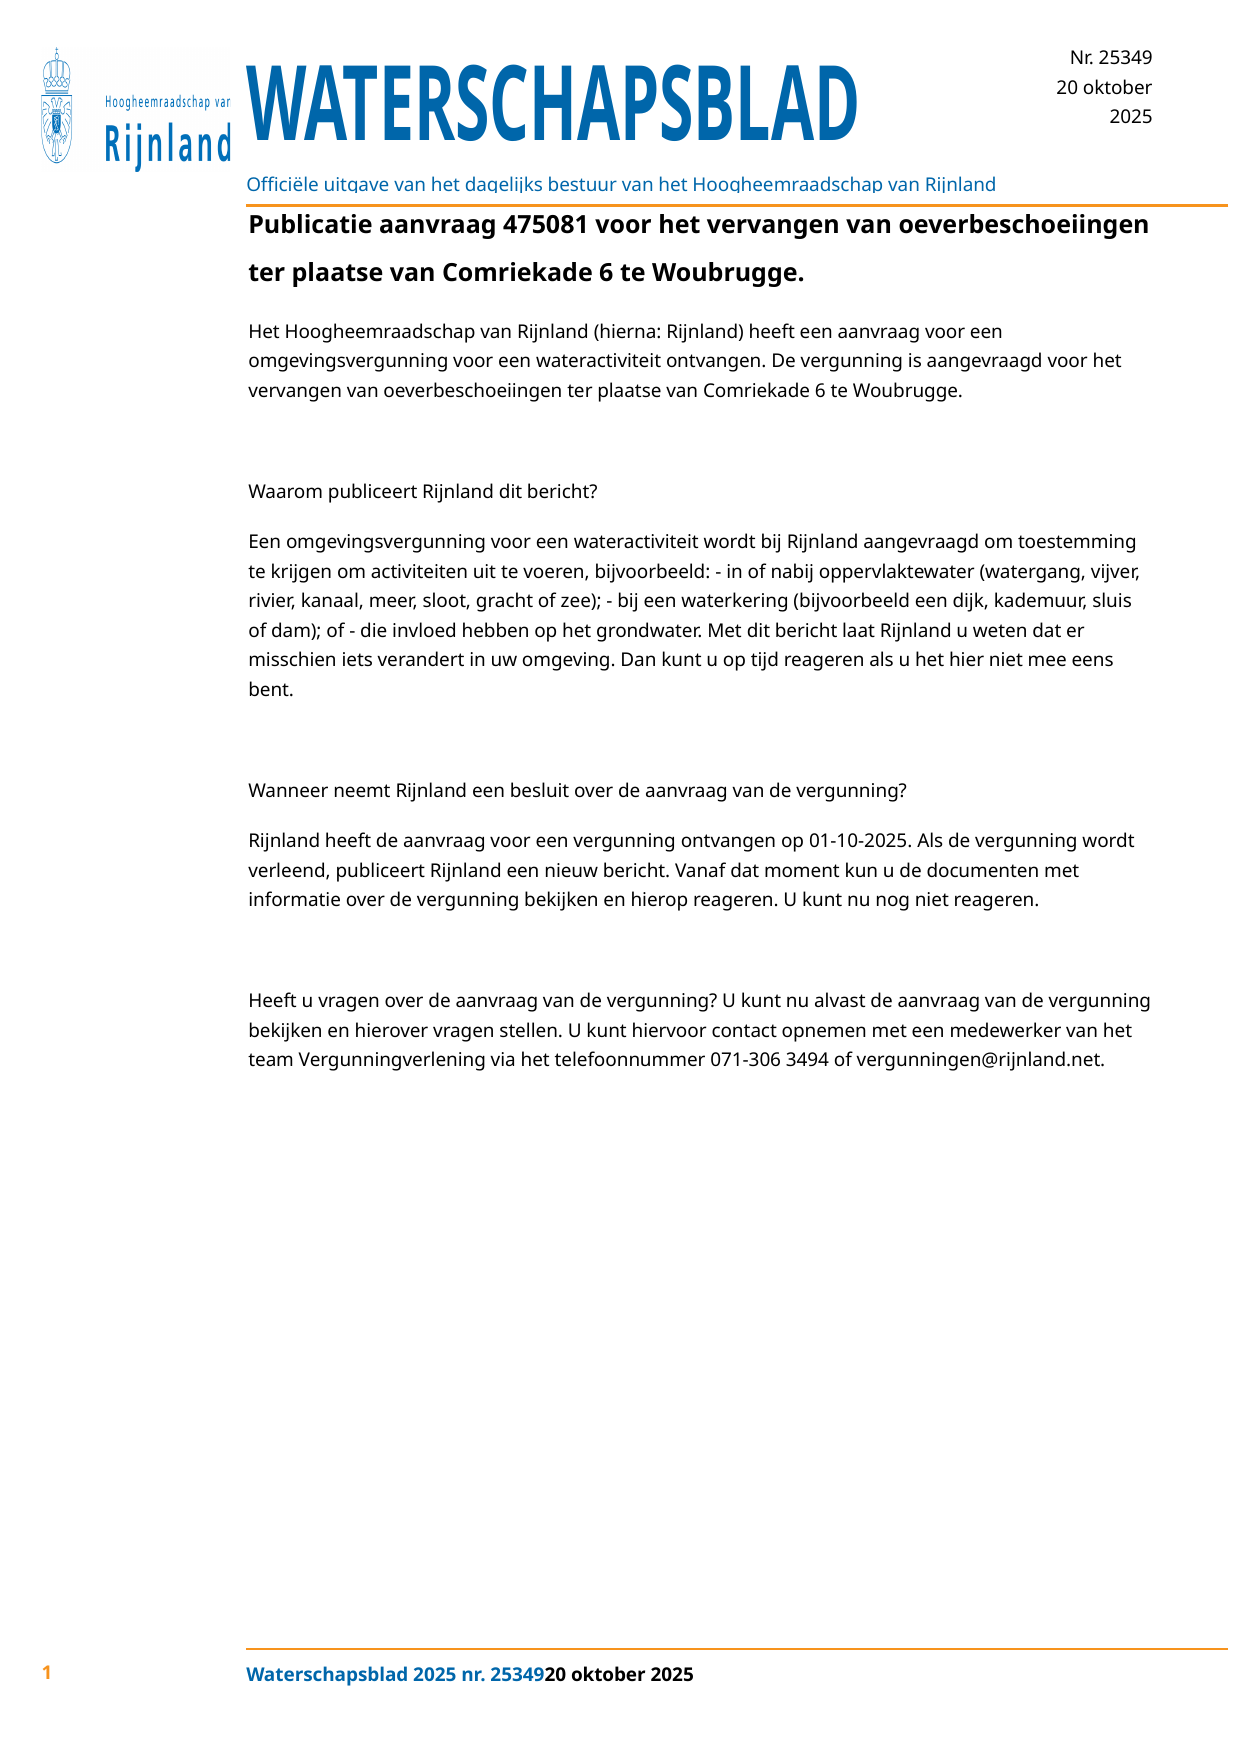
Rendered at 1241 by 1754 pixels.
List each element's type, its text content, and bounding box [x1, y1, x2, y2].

text Een omgevingsvergunning voor een wateractiviteit wordt bij Rijnland aangevraagd om toestemming te krijgen om activiteiten uit te voeren, bijvoorbeeld: - in of nabij oppervlaktewater (watergang, vijver, rivier, kanaal, meer, sloot, gracht of zee); - bij een waterkering (bijvoorbeeld een dijk, kademuur, sluis of dam); of - die invloed hebben op het grondwater. Met dit bericht laat Rijnland u weten dat er misschien iets verandert in uw omgeving. Dan kunt u op tijd reageren als u het hier niet mee eens bent. [248, 528, 1152, 702]
text Heeft u vragen over de aanvraag van de vergunning? U kunt nu alvast de aanvraag van de vergunning bekijken en hierover vragen stellen. U kunt hiervoor contact opnemen met een medewerker van het team Vergunningverlening via het telefoonnummer 071-306 3494 of vergunningen@rijnland.net. [248, 987, 1152, 1072]
text Publicatie aanvraag 475081 voor het vervangen van oeverbeschoeiingen ter plaatse van Comriekade 6 te Woubrugge. [248, 207, 1152, 288]
text Het Hoogheemraadschap van Rijnland (hierna: Rijnland) heeft een aanvraag voor een omgevingsvergunning voor een wateractiviteit ontvangen. De vergunning is aangevraagd voor het vervangen van oeverbeschoeiingen ter plaatse van Comriekade 6 te Woubrugge. [248, 318, 1152, 403]
picture [41, 47, 231, 172]
text Rijnland heeft de aanvraag voor een vergunning ontvangen op 01-10-2025. Als de vergunning wordt verleend, publiceert Rijnland een nieuw bericht. Vanaf dat moment kun u de documenten met informatie over de vergunning bekijken en hierop reageren. U kunt nu nog niet reageren. [248, 827, 1152, 912]
text Waarom publiceert Rijnland dit bericht? [248, 478, 1152, 504]
text Wanneer neemt Rijnland een besluit over de aanvraag van de vergunning? [248, 777, 1152, 803]
